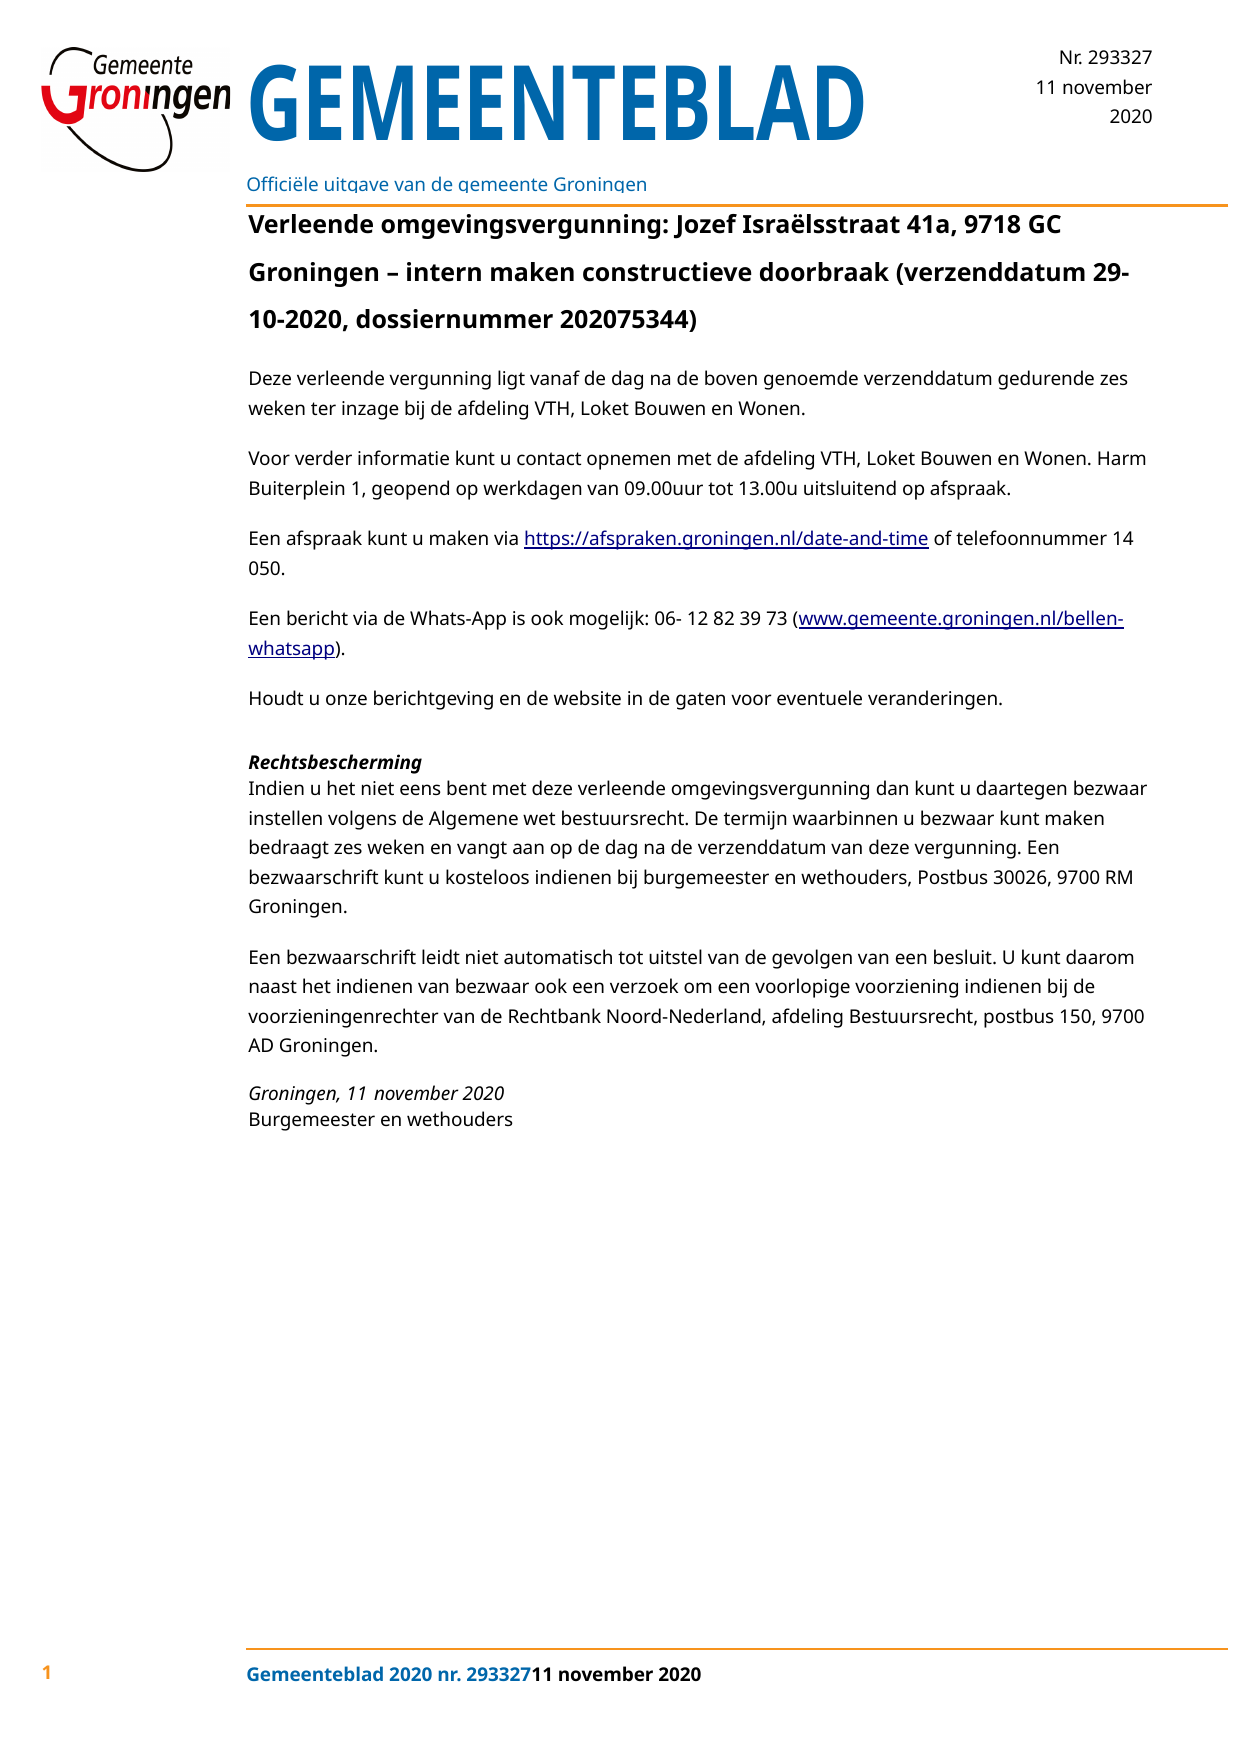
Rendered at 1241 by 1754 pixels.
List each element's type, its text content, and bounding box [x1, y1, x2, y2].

text Indien u het niet eens bent met deze verleende omgevingsvergunning dan kunt u daartegen bezwaar instellen volgens de Algemene wet bestuursrecht. De termijn waarbinnen u bezwaar kunt maken bedraagt zes weken en vangt aan op de dag na de verzenddatum van deze vergunning. Een bezwaarschrift kunt u kosteloos indienen bij burgemeester en wethouders, Postbus 30026, 9700 RM Groningen. [248, 775, 1152, 919]
picture [41, 47, 231, 172]
text Een bericht via de Whats-App is ook mogelijk: 06- 12 82 39 73 (www.gemeente.groningen.nl/bellen-whatsapp). [248, 606, 1152, 661]
text Deze verleende vergunning ligt vanaf de dag na de boven genoemde verzenddatum gedurende zes weken ter inzage bij de afdeling VTH, Loket Bouwen en Wonen. [248, 366, 1152, 421]
text Rechtsbescherming [248, 749, 1152, 775]
text Houdt u onze berichtgeving en de website in de gaten voor eventuele veranderingen. [248, 686, 1152, 711]
text Groningen, 11 november 2020 [248, 1081, 1152, 1106]
text Verleende omgevingsvergunning: Jozef Israëlsstraat 41a, 9718 GC Groningen – intern maken constructieve doorbraak (verzenddatum 29-10-2020, dossiernummer 202075344) [248, 207, 1152, 336]
text Burgemeester en wethouders [248, 1106, 1152, 1132]
text Een afspraak kunt u maken via https://afspraken.groningen.nl/date-and-time of telefoonnummer 14 050. [248, 526, 1152, 581]
text Voor verder informatie kunt u contact opnemen met de afdeling VTH, Loket Bouwen en Wonen. Harm Buiterplein 1, geopend op werkdagen van 09.00uur tot 13.00u uitsluitend op afspraak. [248, 446, 1152, 501]
text Een bezwaarschrift leidt niet automatisch tot uitstel van de gevolgen van een besluit. U kunt daarom naast het indienen van bezwaar ook een verzoek om een voorlopige voorziening indienen bij de voorzieningenrechter van de Rechtbank Noord-Nederland, afdeling Bestuursrecht, postbus 150, 9700 AD Groningen. [248, 944, 1152, 1058]
